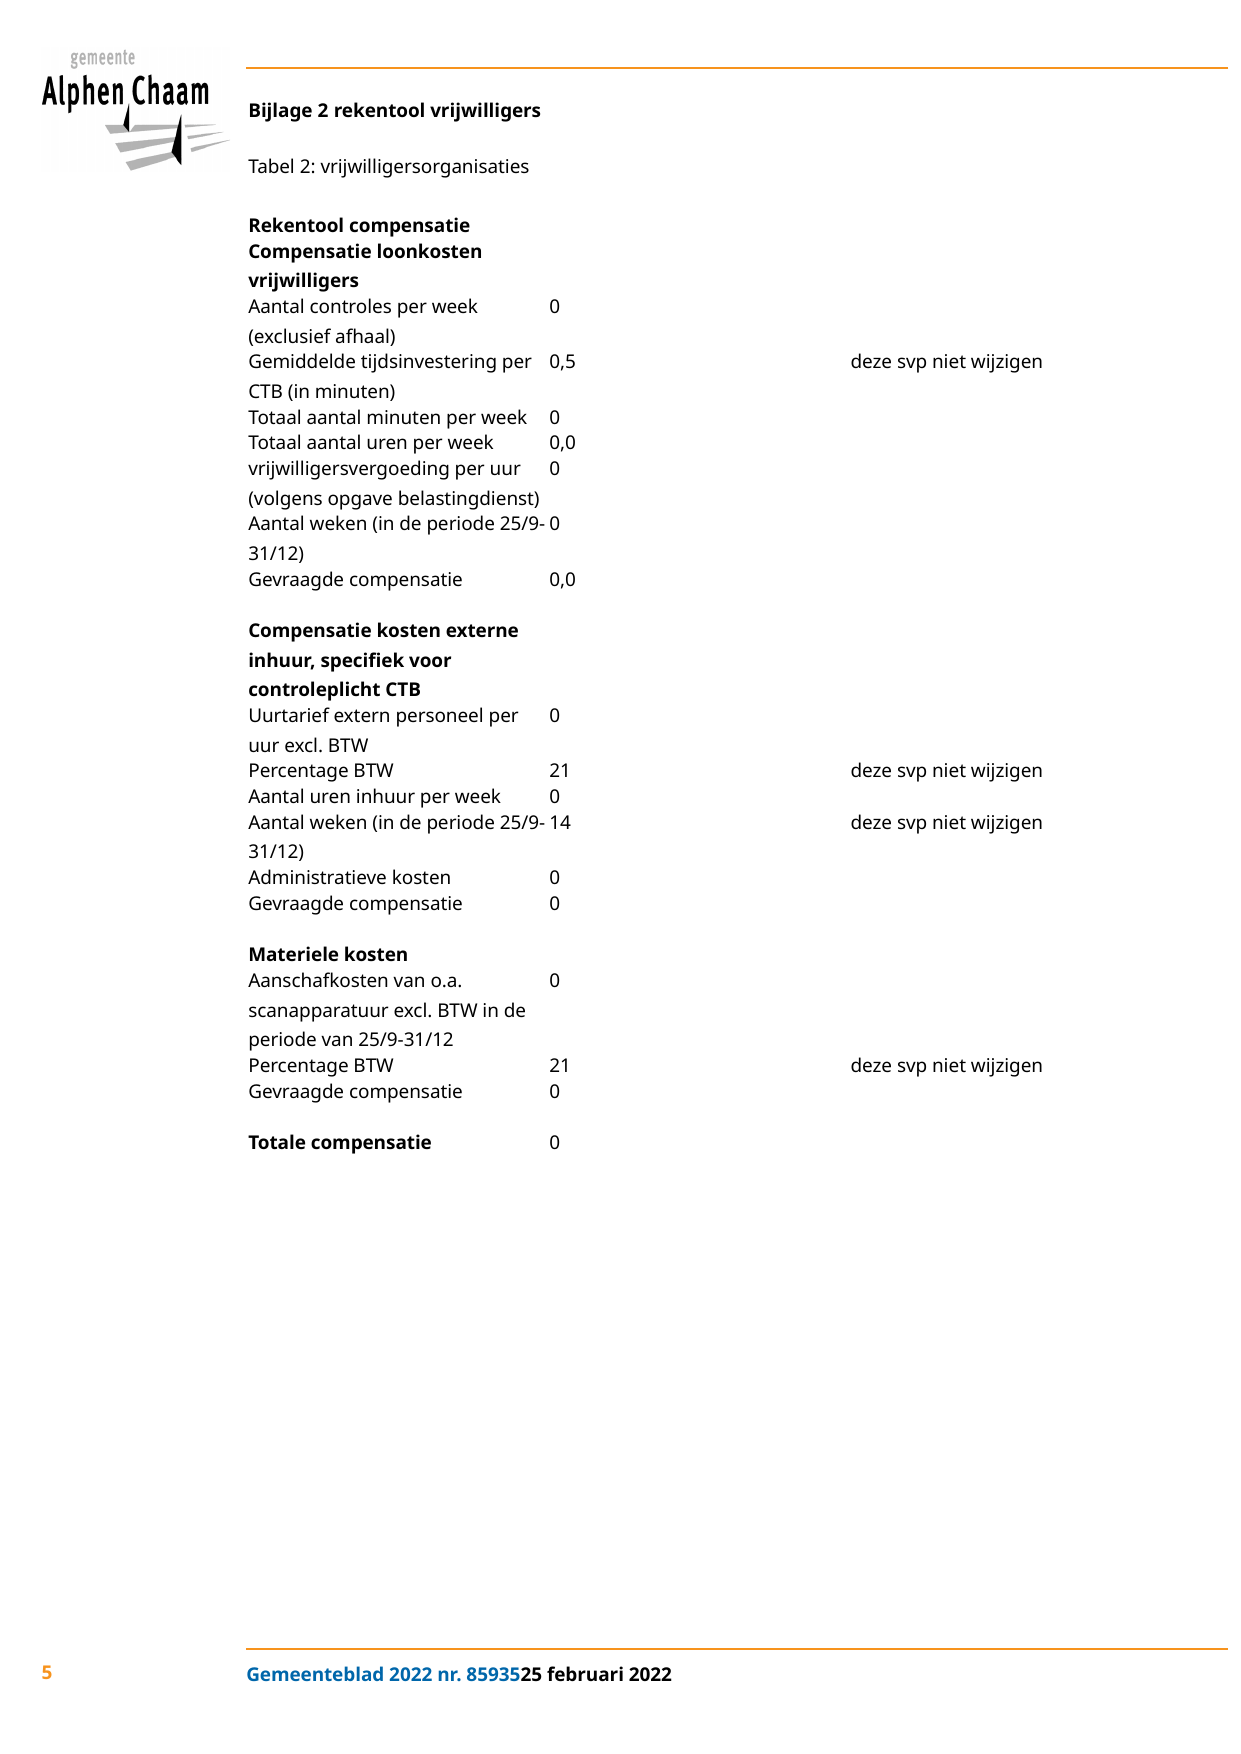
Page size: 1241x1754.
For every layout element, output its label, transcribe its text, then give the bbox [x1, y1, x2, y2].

table_cell [850, 967, 1152, 1052]
table_cell 0 [549, 404, 850, 429]
table_cell [248, 592, 549, 617]
table_cell 0 [549, 293, 850, 348]
table_cell [850, 592, 1152, 617]
table_cell vrijwilligersvergoeding per uur (volgens opgave belastingdienst) [248, 455, 549, 511]
table_cell Materiele kosten [248, 942, 549, 967]
table_cell [850, 511, 1152, 566]
table_cell [549, 1104, 850, 1129]
table_cell [549, 238, 850, 293]
table_cell 0 [549, 967, 850, 1052]
table_header Rekentool compensatie [248, 212, 549, 238]
table_cell deze svp niet wijzigen [850, 758, 1152, 783]
table_cell [850, 404, 1152, 429]
table_cell Totaal aantal uren per week [248, 430, 549, 455]
table_cell [850, 916, 1152, 942]
table_header [549, 212, 850, 238]
table_cell [850, 890, 1152, 916]
table_cell 0 [549, 455, 850, 511]
table_cell 14 [549, 809, 850, 864]
table_cell Aantal weken (in de periode 25/9-31/12) [248, 809, 549, 864]
table_cell 0 [549, 864, 850, 890]
table_cell Gevraagde compensatie [248, 890, 549, 916]
table_cell 0,5 [549, 349, 850, 404]
table_cell Percentage BTW [248, 758, 549, 783]
table_cell [850, 1129, 1152, 1155]
text Bijlage 2 rekentool vrijwilligers [248, 95, 1152, 123]
table_cell 0 [549, 783, 850, 809]
table_cell [549, 618, 850, 702]
table_cell 21 [549, 1052, 850, 1078]
table_cell Aantal controles per week (exclusief afhaal) [248, 293, 549, 348]
text Tabel 2: vrijwilligersorganisaties [248, 153, 1152, 179]
table_cell 0 [549, 702, 850, 758]
table_cell deze svp niet wijzigen [850, 1052, 1152, 1078]
table_cell Gevraagde compensatie [248, 566, 549, 592]
table_cell Compensatie loonkosten vrijwilligers [248, 238, 549, 293]
table_cell 0 [549, 1078, 850, 1104]
table_cell [850, 1104, 1152, 1129]
table_cell [850, 1078, 1152, 1104]
table_cell Uurtarief extern personeel per uur excl. BTW [248, 702, 549, 758]
table_header [850, 212, 1152, 238]
table_cell Aantal uren inhuur per week [248, 783, 549, 809]
table_cell [850, 293, 1152, 348]
table_cell 0 [549, 890, 850, 916]
table_cell 0 [549, 511, 850, 566]
table_cell [850, 942, 1152, 967]
table_cell [850, 864, 1152, 890]
table_cell [850, 566, 1152, 592]
table_cell [850, 430, 1152, 455]
table_cell Percentage BTW [248, 1052, 549, 1078]
table_cell [850, 618, 1152, 702]
table_cell [549, 942, 850, 967]
table_cell deze svp niet wijzigen [850, 349, 1152, 404]
picture [41, 47, 231, 172]
table_cell Aanschafkosten van o.a. scanapparatuur excl. BTW in de periode van 25/9-31/12 [248, 967, 549, 1052]
table_cell 0 [549, 1129, 850, 1155]
table_cell Totale compensatie [248, 1129, 549, 1155]
table_cell [850, 238, 1152, 293]
table_cell 21 [549, 758, 850, 783]
table_cell Administratieve kosten [248, 864, 549, 890]
table_cell [549, 592, 850, 617]
table_cell Totaal aantal minuten per week [248, 404, 549, 429]
table_cell Gevraagde compensatie [248, 1078, 549, 1104]
table_cell [549, 916, 850, 942]
table_cell Aantal weken (in de periode 25/9-31/12) [248, 511, 549, 566]
table_cell [850, 455, 1152, 511]
table_cell Gemiddelde tijdsinvestering per CTB (in minuten) [248, 349, 549, 404]
table_cell [248, 1104, 549, 1129]
table_cell [850, 702, 1152, 758]
table_cell [248, 916, 549, 942]
table_cell [850, 783, 1152, 809]
table_cell 0,0 [549, 566, 850, 592]
table_cell 0,0 [549, 430, 850, 455]
table_cell Compensatie kosten externe inhuur, specifiek voor controleplicht CTB [248, 618, 549, 702]
table_cell deze svp niet wijzigen [850, 809, 1152, 864]
